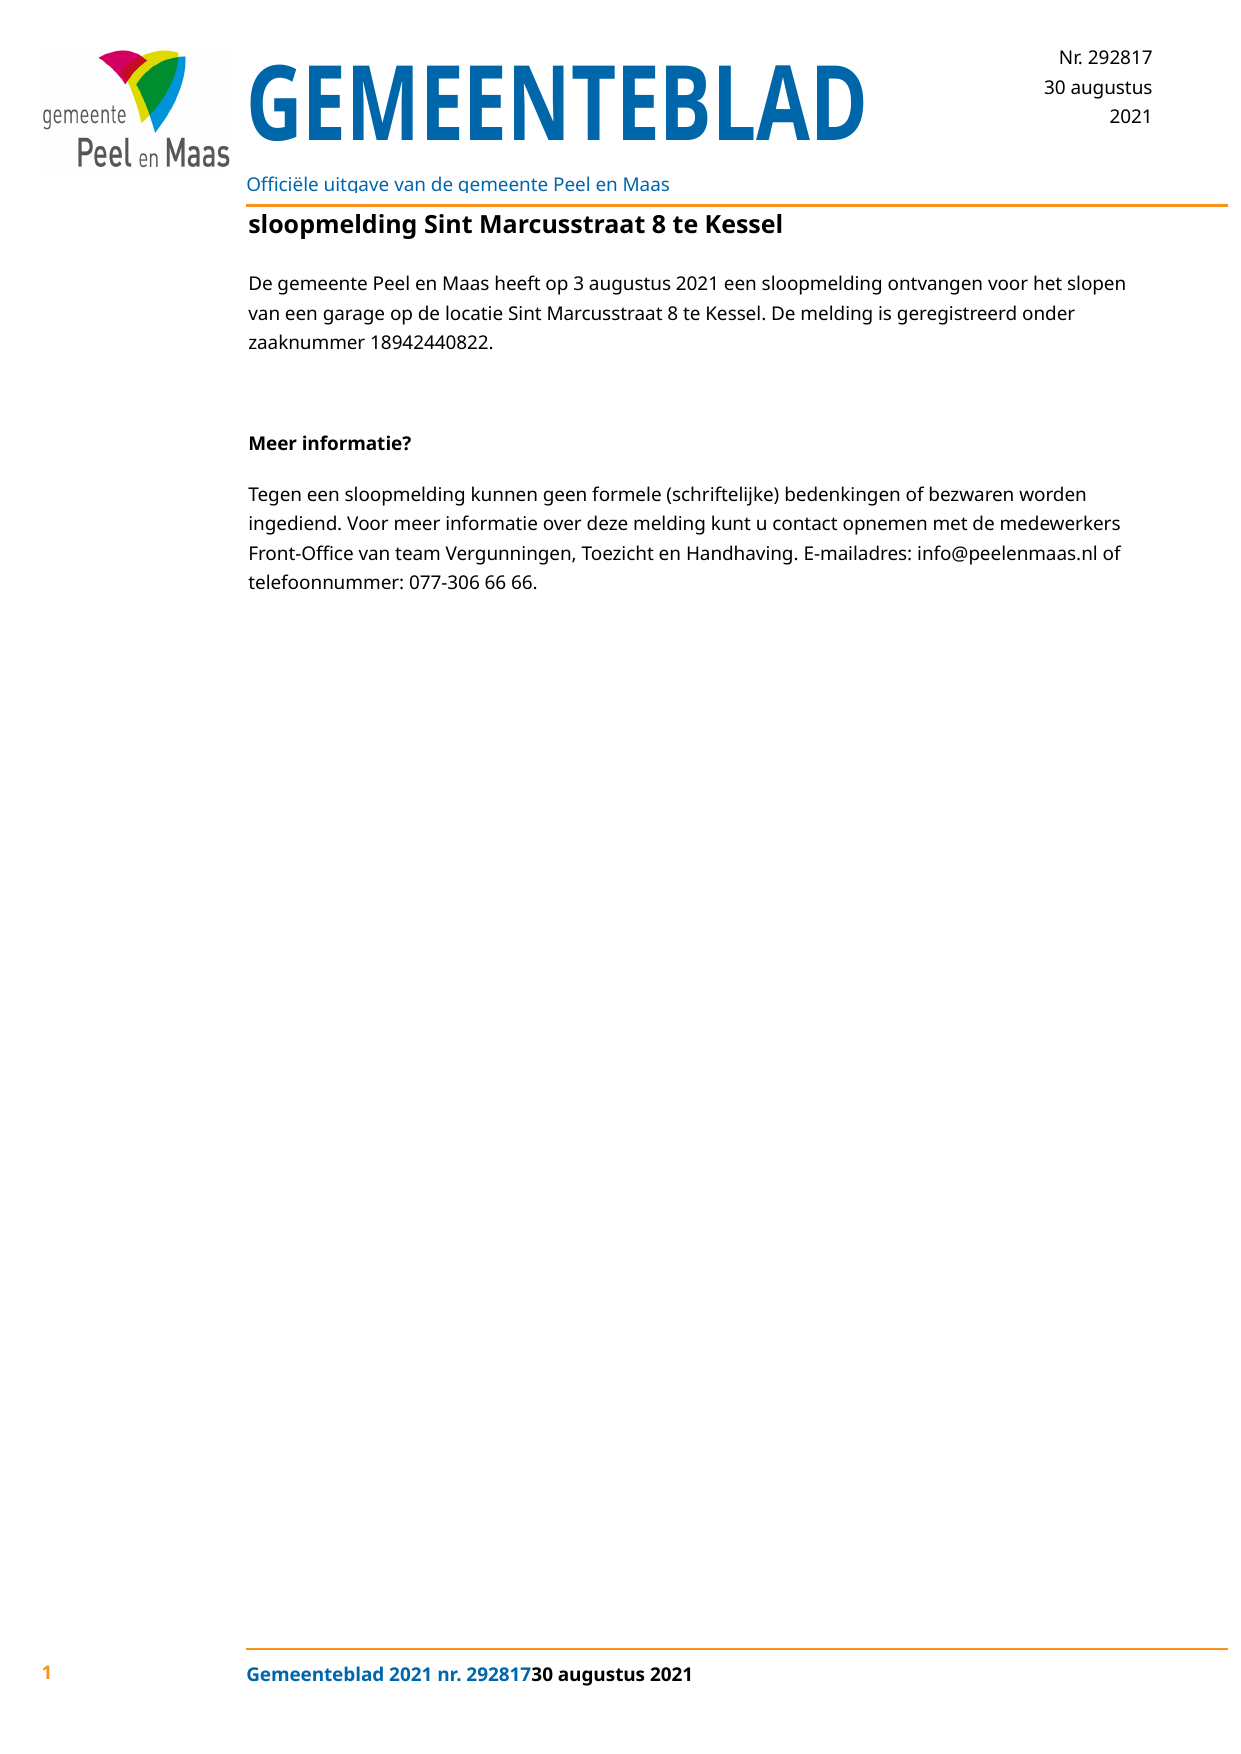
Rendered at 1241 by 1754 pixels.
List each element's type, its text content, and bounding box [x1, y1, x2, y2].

picture [41, 47, 231, 172]
text De gemeente Peel en Maas heeft op 3 augustus 2021 een sloopmelding ontvangen voor het slopen van een garage op de locatie Sint Marcusstraat 8 te Kessel. De melding is geregistreerd onder zaaknummer 18942440822. [248, 270, 1152, 355]
text sloopmelding Sint Marcusstraat 8 te Kessel [248, 207, 1152, 241]
text Tegen een sloopmelding kunnen geen formele (schriftelijke) bedenkingen of bezwaren worden ingediend. Voor meer informatie over deze melding kunt u contact opnemen met de medewerkers Front-Office van team Vergunningen, Toezicht en Handhaving. E-mailadres: info@peelenmaas.nl of telefoonnummer: 077-306 66 66. [248, 481, 1152, 595]
text Meer informatie? [248, 430, 1152, 456]
